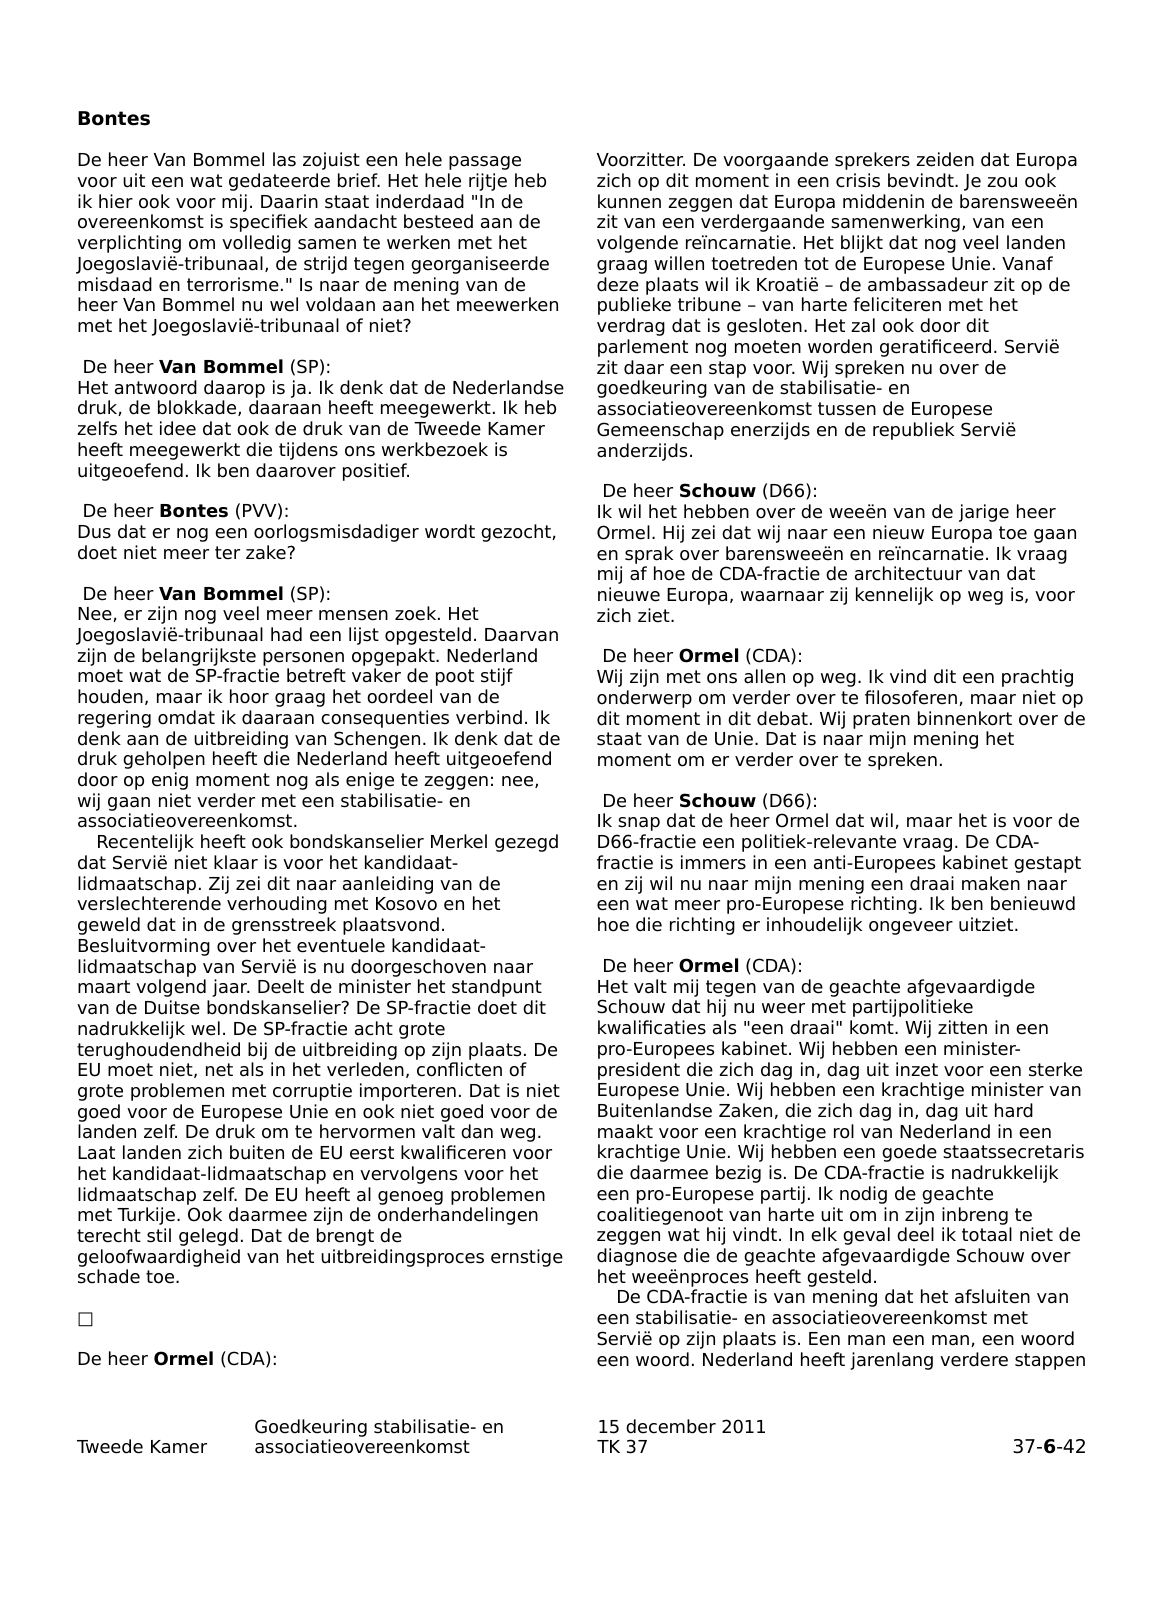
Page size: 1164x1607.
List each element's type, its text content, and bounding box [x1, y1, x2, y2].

text Voorzitter. De voorgaande sprekers zeiden dat Europa zich op dit moment in een crisis bevindt. Je zou ook kunnen zeggen dat Europa middenin de barensweeën zit van een verdergaande samenwerking, van een volgende reïncarnatie. Het blijkt dat nog veel landen graag willen toetreden tot de Europese Unie. Vanaf deze plaats wil ik Kroatië – de ambassadeur zit op de publieke tribune – van harte feliciteren met het verdrag dat is gesloten. Het zal ook door dit parlement nog moeten worden geratificeerd. Servië zit daar een stap voor. Wij spreken nu over de goedkeuring van de stabilisatie- en associatieovereenkomst tussen de Europese Gemeenschap enerzijds en de republiek Servië anderzijds. [596, 150, 1087, 461]
text De heer Van Bommel (SP): [77, 583, 567, 604]
text De heer Ormel (CDA): [596, 646, 1087, 667]
text Nee, er zijn nog veel meer mensen zoek. Het Joegoslavië-tribunaal had een lijst opgesteld. Daarvan zijn de belangrijkste personen opgepakt. Nederland moet wat de SP-fractie betreft vaker de poot stijf houden, maar ik hoor graag het oordeel van de regering omdat ik daaraan consequenties verbind. Ik denk aan de uitbreiding van Schengen. Ik denk dat de druk geholpen heeft die Nederland heeft uitgeoefend door op enig moment nog als enige te zeggen: nee, wij gaan niet verder met een stabilisatie- en associatieovereenkomst. [77, 604, 567, 832]
text Ik wil het hebben over de weeën van de jarige heer Ormel. Hij zei dat wij naar een nieuw Europa toe gaan en sprak over barensweeën en reïncarnatie. Ik vraag mij af hoe de CDA-fractie de architectuur van dat nieuwe Europa, waarnaar zij kennelijk op weg is, voor zich ziet. [596, 502, 1087, 626]
text De heer Bontes (PVV): [77, 501, 567, 522]
text De heer Van Bommel las zojuist een hele passage voor uit een wat gedateerde brief. Het hele rijtje heb ik hier ook voor mij. Daarin staat inderdaad "In de overeenkomst is specifiek aandacht besteed aan de verplichting om volledig samen te werken met het Joegoslavië-tribunaal, de strijd tegen georganiseerde misdaad en terrorisme." Is naar de mening van de heer Van Bommel nu wel voldaan aan het meewerken met het Joegoslavië-tribunaal of niet? [77, 150, 567, 337]
text De heer Ormel (CDA): [596, 956, 1087, 976]
text Recentelijk heeft ook bondskanselier Merkel gezegd dat Servië niet klaar is voor het kandidaat-lidmaatschap. Zij zei dit naar aanleiding van de verslechterende verhouding met Kosovo en het geweld dat in de grensstreek plaatsvond. Besluitvorming over het eventuele kandidaat-lidmaatschap van Servië is nu doorgeschoven naar maart volgend jaar. Deelt de minister het standpunt van de Duitse bondskanselier? De SP-fractie doet dit nadrukkelijk wel. De SP-fractie acht grote terughoudendheid bij de uitbreiding op zijn plaats. De EU moet niet, net als in het verleden, conflicten of grote problemen met corruptie importeren. Dat is niet goed voor de Europese Unie en ook niet goed voor de landen zelf. De druk om te hervormen valt dan weg. Laat landen zich buiten de EU eerst kwalificeren voor het kandidaat-lidmaatschap en vervolgens voor het lidmaatschap zelf. De EU heeft al genoeg problemen met Turkije. Ook daarmee zijn de onderhandelingen terecht stil gelegd. Dat de brengt de geloofwaardigheid van het uitbreidingsproces ernstige schade toe. [77, 832, 567, 1288]
text De heer Schouw (D66): [596, 791, 1087, 811]
text Dus dat er nog een oorlogsmisdadiger wordt gezocht, doet niet meer ter zake? [77, 522, 567, 563]
text Ik snap dat de heer Ormel dat wil, maar het is voor de D66-fractie een politiek-relevante vraag. De CDA-fractie is immers in een anti-Europees kabinet gestapt en zij wil nu naar mijn mening een draai maken naar een wat meer pro-Europese richting. Ik ben benieuwd hoe die richting er inhoudelijk ongeveer uitziet. [596, 811, 1087, 936]
text De heer Schouw (D66): [596, 481, 1087, 502]
text De CDA-fractie is van mening dat het afsluiten van een stabilisatie- en associatieovereenkomst met Servië op zijn plaats is. Een man een man, een woord een woord. Nederland heeft jarenlang verdere stappen [596, 1287, 1087, 1370]
text □ [77, 1308, 567, 1329]
text Wij zijn met ons allen op weg. Ik vind dit een prachtig onderwerp om verder over te filosoferen, maar niet op dit moment in dit debat. Wij praten binnenkort over de staat van de Unie. Dat is naar mijn mening het moment om er verder over te spreken. [596, 667, 1087, 771]
text De heer Van Bommel (SP): [77, 357, 567, 377]
text De heer Ormel (CDA): [77, 1349, 567, 1369]
text Het valt mij tegen van de geachte afgevaardigde Schouw dat hij nu weer met partijpolitieke kwalificaties als "een draai" komt. Wij zitten in een pro-Europees kabinet. Wij hebben een minister-president die zich dag in, dag uit inzet voor een sterke Europese Unie. Wij hebben een krachtige minister van Buitenlandse Zaken, die zich dag in, dag uit hard maakt voor een krachtige rol van Nederland in een krachtige Unie. Wij hebben een goede staatssecretaris die daarmee bezig is. De CDA-fractie is nadrukkelijk een pro-Europese partij. Ik nodig de geachte coalitiegenoot van harte uit om in zijn inbreng te zeggen wat hij vindt. In elk geval deel ik totaal niet de diagnose die de geachte afgevaardigde Schouw over het weeënproces heeft gesteld. [596, 976, 1087, 1287]
text Het antwoord daarop is ja. Ik denk dat de Nederlandse druk, de blokkade, daaraan heeft meegewerkt. Ik heb zelfs het idee dat ook de druk van de Tweede Kamer heeft meegewerkt die tijdens ons werkbezoek is uitgeoefend. Ik ben daarover positief. [77, 377, 567, 481]
